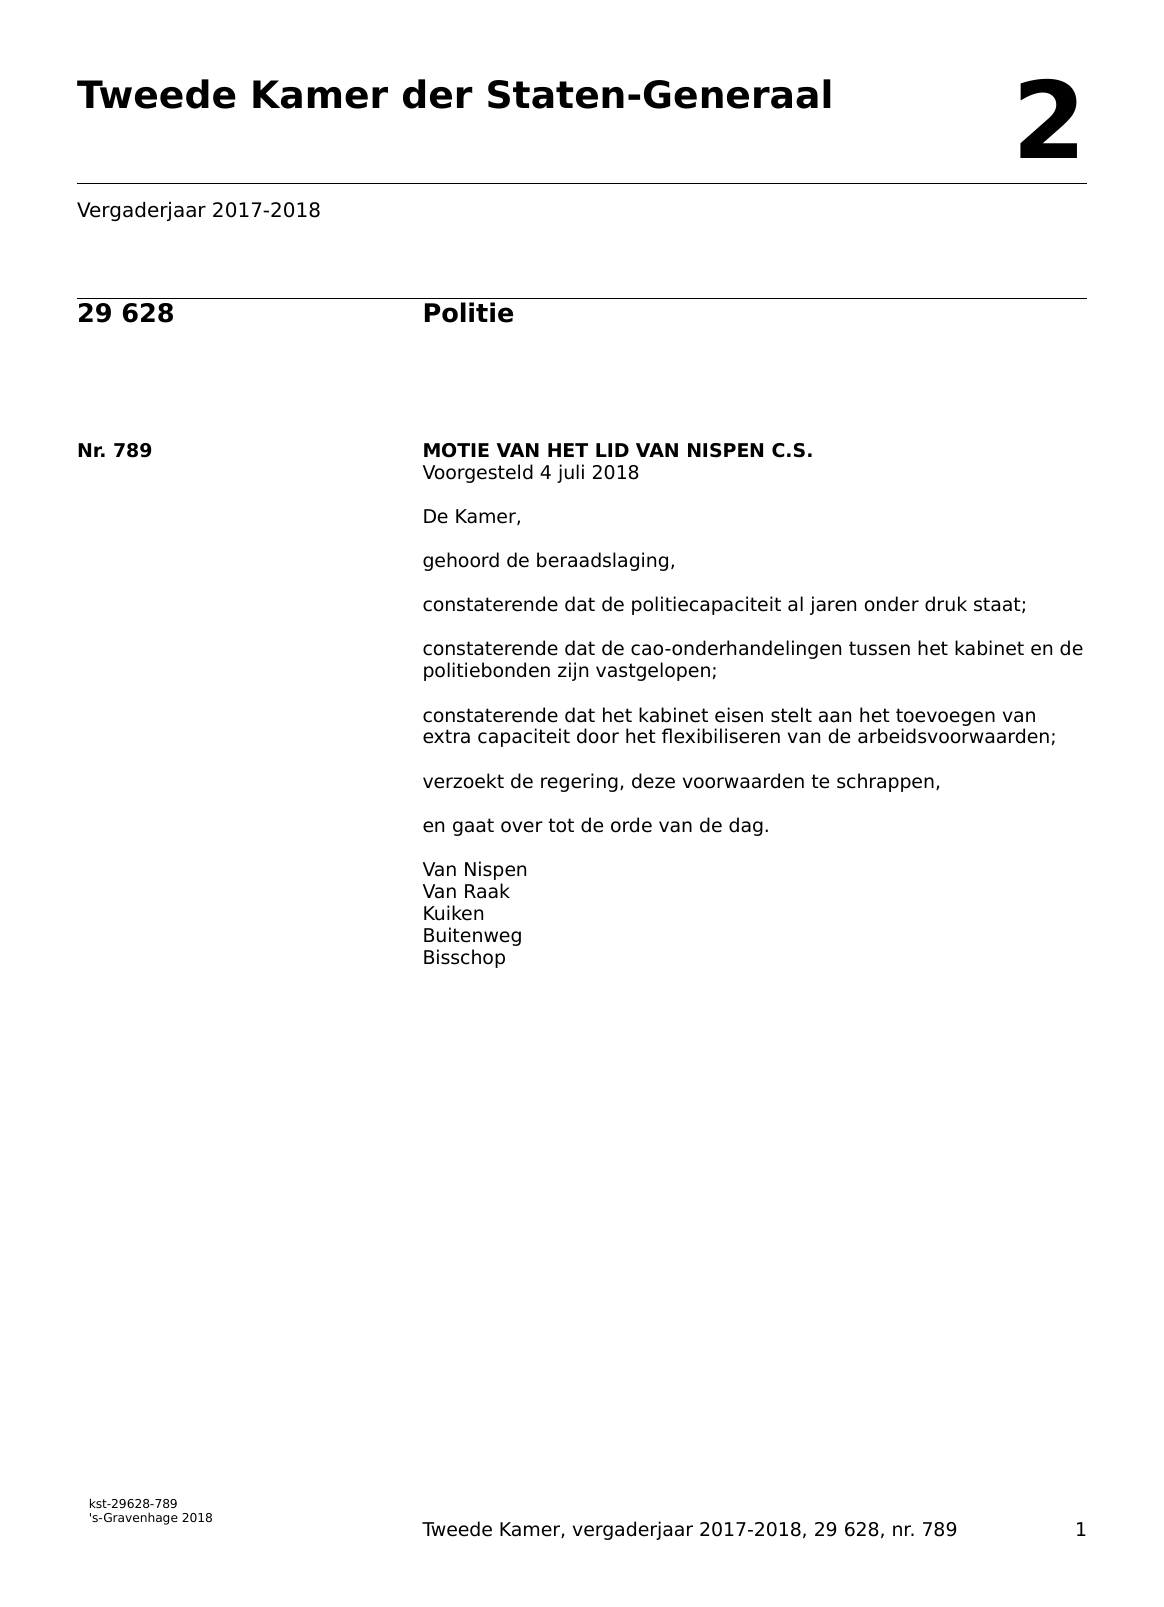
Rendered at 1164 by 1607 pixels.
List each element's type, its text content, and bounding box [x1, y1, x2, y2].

text 's-Gravenhage 2018 [88, 1511, 323, 1525]
text Kuiken [422, 903, 1087, 925]
text constaterende dat de cao-onderhandelingen tussen het kabinet en de politiebonden zijn vastgelopen; [422, 638, 1087, 682]
subtitle Nr. 789 MOTIE VAN HET LID VAN NISPEN C.S. [77, 440, 1087, 462]
table_header Tweede Kamer der Staten-Generaal [77, 59, 886, 183]
text constaterende dat de politiecapaciteit al jaren onder druk staat; [422, 594, 1087, 616]
text verzoekt de regering, deze voorwaarden te schrappen, [422, 771, 1087, 793]
table_cell Vergaderjaar 2017-2018 [77, 184, 1087, 298]
text Voorgesteld 4 juli 2018 [422, 462, 1087, 484]
text Buitenweg [422, 925, 1087, 947]
text Bisschop [422, 947, 1087, 969]
text gehoord de beraadslaging, [422, 550, 1087, 572]
text Van Nispen [422, 859, 1087, 881]
table_header 2 [886, 59, 1087, 183]
text De Kamer, [422, 506, 1087, 528]
text Van Raak [422, 881, 1087, 903]
text en gaat over tot de orde van de dag. [422, 815, 1087, 837]
text kst-29628-789 [88, 1497, 323, 1511]
subtitle 29 628 Politie [77, 299, 1087, 329]
text constaterende dat het kabinet eisen stelt aan het toevoegen van extra capaciteit door het flexibiliseren van de arbeidsvoorwaarden; [422, 704, 1087, 748]
